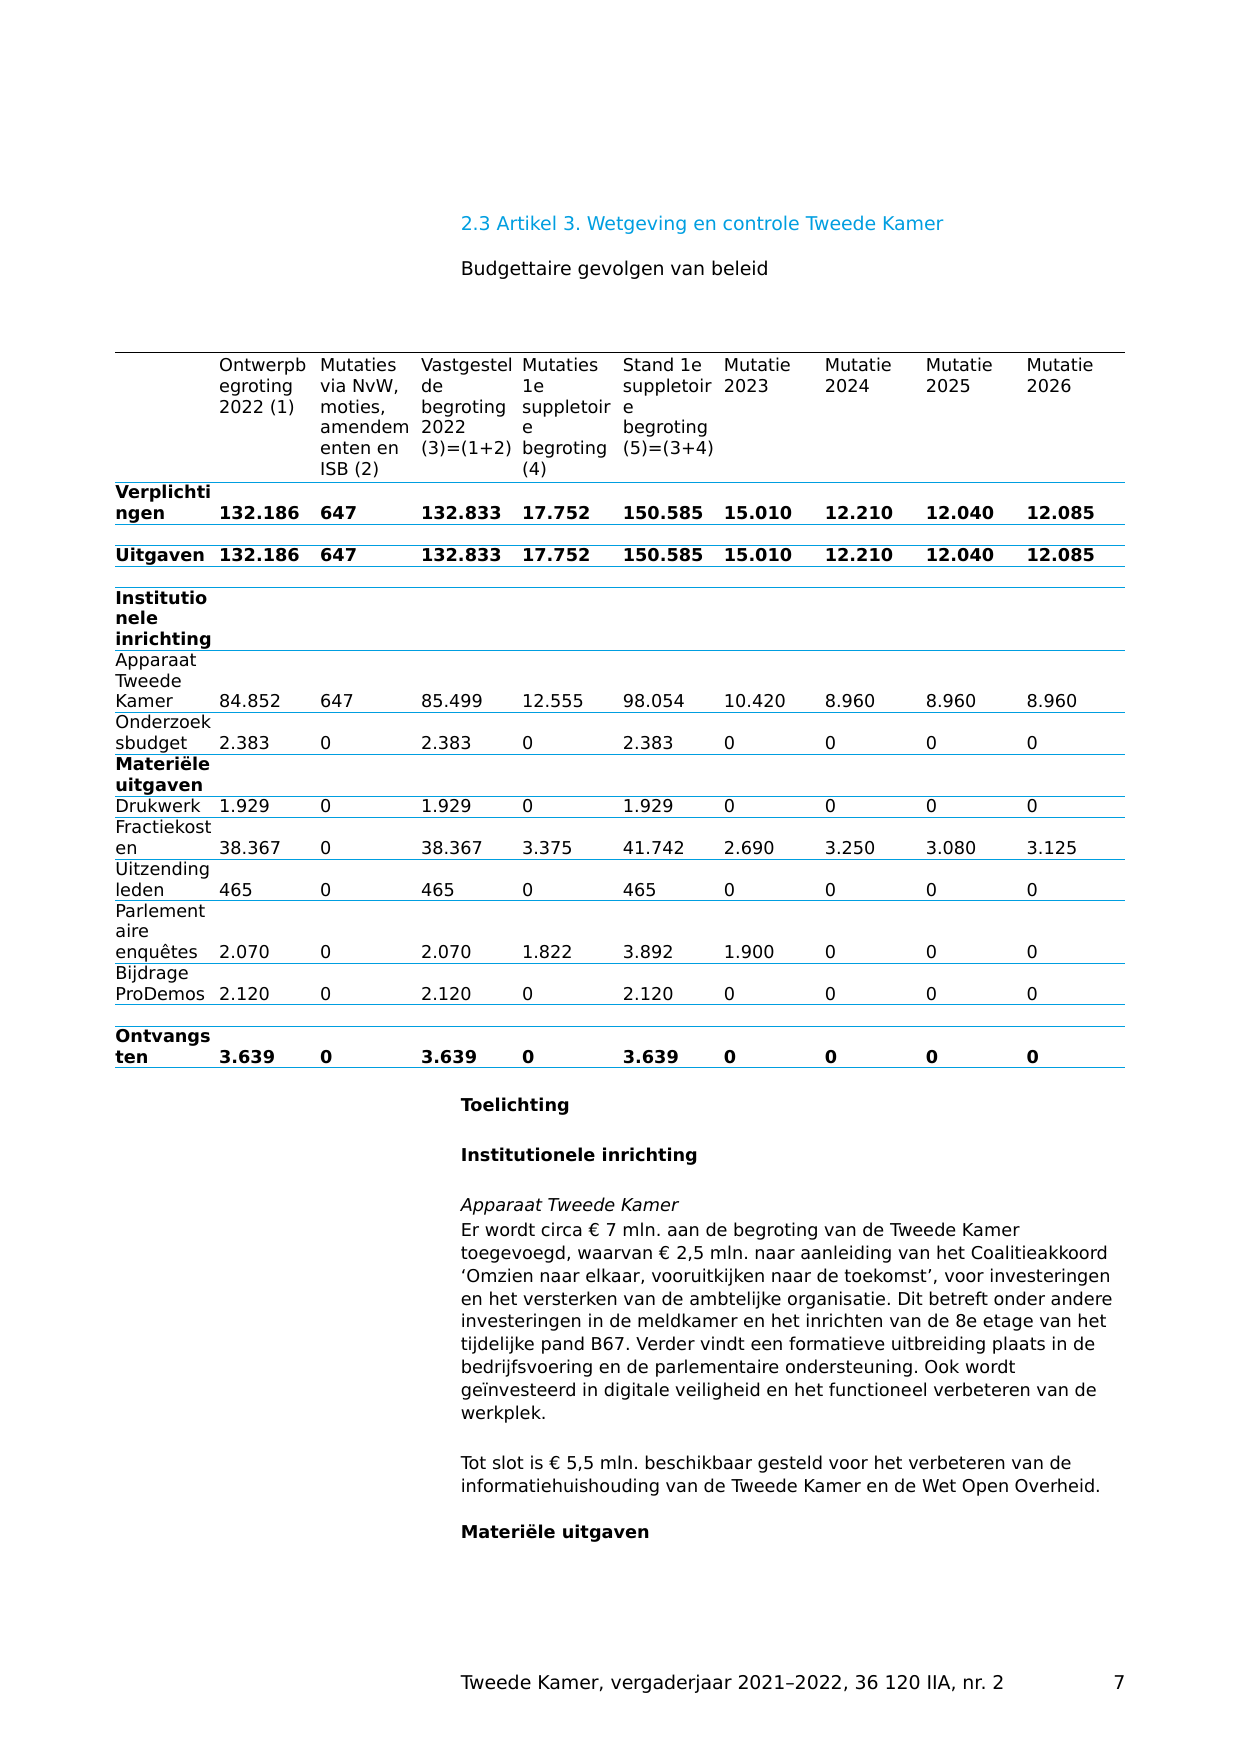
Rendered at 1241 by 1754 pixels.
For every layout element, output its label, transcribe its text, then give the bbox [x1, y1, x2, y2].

table_cell Mutaties 1e suppletoire begroting (4) [519, 353, 620, 482]
table_cell 0 [923, 860, 1023, 900]
table_cell 0 [1024, 964, 1125, 1004]
table_cell 465 [418, 860, 519, 900]
table_cell [317, 567, 418, 587]
table_cell [620, 755, 721, 796]
table_cell Uitzending leden [115, 860, 216, 900]
table_cell 0 [721, 713, 822, 754]
table_cell 12.085 [1024, 483, 1125, 524]
table_cell Ontwerpbegroting 2022 (1) [216, 353, 317, 482]
table_cell 0 [822, 860, 923, 900]
table_cell 3.639 [216, 1027, 317, 1067]
table_cell [216, 567, 317, 587]
table_cell 0 [822, 797, 923, 817]
table_cell 0 [1024, 797, 1125, 817]
table_cell [721, 1005, 822, 1026]
table_cell 2.383 [418, 713, 519, 754]
table_cell 3.125 [1024, 818, 1125, 858]
table_cell 12.210 [822, 546, 923, 566]
table_cell [822, 588, 923, 649]
table_cell 98.054 [620, 651, 721, 712]
table_cell [923, 755, 1023, 796]
table_cell 0 [923, 964, 1023, 1004]
table_cell 0 [317, 1027, 418, 1067]
text Er wordt circa € 7 mln. aan de begroting van de Tweede Kamer toegevoegd, waarvan € 2,5 mln. naar aanleiding van het Coalitieakkoord ‘Omzien naar elkaar, vooruitkijken naar de toekomst’, voor investeringen en het versterken van de ambtelijke organisatie. Dit betreft onder andere investeringen in de meldkamer en het inrichten van de 8e etage van het tijdelijke pand B67. Verder vindt een formatieve uitbreiding plaats in de bedrijfsvoering en de parlementaire ondersteuning. Ook wordt geïnvesteerd in digitale veiligheid en het functioneel verbeteren van de werkplek. [461, 1218, 1125, 1424]
table_cell [317, 525, 418, 545]
table_cell 2.070 [418, 901, 519, 963]
table_cell [923, 567, 1023, 587]
table_cell 0 [519, 860, 620, 900]
table_cell 0 [317, 713, 418, 754]
table_cell [317, 1005, 418, 1026]
table_cell [115, 567, 216, 587]
table_cell 0 [317, 797, 418, 817]
table_cell 0 [519, 713, 620, 754]
table_cell 38.367 [418, 818, 519, 858]
table_cell 3.639 [418, 1027, 519, 1067]
table_cell Uitgaven [115, 546, 216, 566]
table_cell Ontvangsten [115, 1027, 216, 1067]
table_cell 1.929 [418, 797, 519, 817]
table_cell 0 [721, 860, 822, 900]
title Budgettaire gevolgen van beleid [461, 258, 1125, 280]
table_cell [923, 588, 1023, 649]
table_cell 0 [923, 797, 1023, 817]
table_cell Mutatie 2024 [822, 353, 923, 482]
table_cell 15.010 [721, 483, 822, 524]
table_cell 2.070 [216, 901, 317, 963]
table_cell Onderzoeksbudget [115, 713, 216, 754]
table_cell 0 [519, 964, 620, 1004]
table_cell [620, 567, 721, 587]
table_cell 1.929 [620, 797, 721, 817]
table_cell 465 [620, 860, 721, 900]
table_cell 2.120 [216, 964, 317, 1004]
table_cell [115, 1005, 216, 1026]
table_cell 17.752 [519, 546, 620, 566]
table_cell 0 [923, 713, 1023, 754]
table_cell 2.383 [620, 713, 721, 754]
table_cell [721, 567, 822, 587]
table_cell 3.375 [519, 818, 620, 858]
table_cell 8.960 [923, 651, 1023, 712]
table_cell 84.852 [216, 651, 317, 712]
table_cell [418, 755, 519, 796]
table_cell [317, 755, 418, 796]
table_cell 3.250 [822, 818, 923, 858]
table_cell 17.752 [519, 483, 620, 524]
table_cell [216, 1005, 317, 1026]
table_cell 85.499 [418, 651, 519, 712]
table_cell 0 [923, 901, 1023, 963]
table_cell [822, 525, 923, 545]
table_cell [1024, 755, 1125, 796]
table_cell Verplichtingen [115, 483, 216, 524]
table_cell 8.960 [1024, 651, 1125, 712]
table_cell Vastgestelde begroting 2022 (3)=(1+2) [418, 353, 519, 482]
table_cell 12.210 [822, 483, 923, 524]
table_cell 3.080 [923, 818, 1023, 858]
table_cell 38.367 [216, 818, 317, 858]
table_cell Mutatie 2026 [1024, 353, 1125, 482]
table_cell 12.085 [1024, 546, 1125, 566]
table_cell [418, 525, 519, 545]
table_cell [822, 1005, 923, 1026]
table_cell [620, 525, 721, 545]
title 2.3 Artikel 3. Wetgeving en controle Tweede Kamer [461, 213, 1125, 235]
table_cell Drukwerk [115, 797, 216, 817]
table_cell 647 [317, 546, 418, 566]
table_cell 10.420 [721, 651, 822, 712]
table_cell 0 [317, 860, 418, 900]
table_cell [1024, 567, 1125, 587]
table_cell 647 [317, 483, 418, 524]
table_cell [317, 588, 418, 649]
table_cell 3.639 [620, 1027, 721, 1067]
table_cell [923, 525, 1023, 545]
text Tot slot is € 5,5 mln. beschikbaar gesteld voor het verbeteren van de informatiehuishouding van de Tweede Kamer en de Wet Open Overheid. [461, 1451, 1125, 1497]
table_cell [115, 525, 216, 545]
table_cell 3.892 [620, 901, 721, 963]
table_cell 0 [519, 797, 620, 817]
table_cell 15.010 [721, 546, 822, 566]
table_cell 12.040 [923, 546, 1023, 566]
text Apparaat Tweede Kamer [461, 1193, 1125, 1216]
table_cell [418, 1005, 519, 1026]
table_cell 0 [317, 901, 418, 963]
table_cell 0 [1024, 901, 1125, 963]
table_cell 0 [1024, 1027, 1125, 1067]
table_cell 0 [721, 797, 822, 817]
table_cell 150.585 [620, 546, 721, 566]
table_cell [620, 588, 721, 649]
table_cell [519, 1005, 620, 1026]
table_cell Mutaties via NvW, moties, amendementen en ISB (2) [317, 353, 418, 482]
table_cell Materiële uitgaven [115, 755, 216, 796]
table_cell 132.186 [216, 546, 317, 566]
table_cell Parlementaire enquêtes [115, 901, 216, 963]
table_cell 0 [519, 1027, 620, 1067]
table_cell Stand 1e suppletoire begroting (5)=(3+4) [620, 353, 721, 482]
table_cell [519, 567, 620, 587]
table_cell Fractiekosten [115, 818, 216, 858]
table_cell [822, 755, 923, 796]
table_cell Bijdrage ProDemos [115, 964, 216, 1004]
table_cell 2.383 [216, 713, 317, 754]
table_cell 2.120 [620, 964, 721, 1004]
table_cell [923, 1005, 1023, 1026]
table_cell [721, 525, 822, 545]
table_cell 647 [317, 651, 418, 712]
table_cell 12.555 [519, 651, 620, 712]
table_cell [721, 755, 822, 796]
table_cell 8.960 [822, 651, 923, 712]
table_cell 12.040 [923, 483, 1023, 524]
table_header Tabel 4 Budgettaire gevolgen van beleid artikel 3. Wetgeving en controle Tweede Kamer (bedragen x € 1.000) [115, 304, 1125, 352]
table_cell Mutatie 2025 [923, 353, 1023, 482]
table_cell [418, 588, 519, 649]
table_cell [1024, 588, 1125, 649]
table_cell 150.585 [620, 483, 721, 524]
table_cell [1024, 1005, 1125, 1026]
table_cell [519, 588, 620, 649]
table_cell 0 [317, 818, 418, 858]
table_cell 1.929 [216, 797, 317, 817]
table_cell 0 [822, 1027, 923, 1067]
table_cell 0 [1024, 860, 1125, 900]
table_cell [1024, 525, 1125, 545]
text Toelichting [461, 1093, 1125, 1116]
table_cell [620, 1005, 721, 1026]
table_cell 1.900 [721, 901, 822, 963]
table_cell [519, 525, 620, 545]
table_cell [216, 525, 317, 545]
table_cell [519, 755, 620, 796]
table_cell [216, 755, 317, 796]
table_cell 132.186 [216, 483, 317, 524]
table_cell Apparaat Tweede Kamer [115, 651, 216, 712]
table_cell 465 [216, 860, 317, 900]
table_cell 0 [1024, 713, 1125, 754]
table_cell 132.833 [418, 546, 519, 566]
table_cell 0 [721, 1027, 822, 1067]
text Materiële uitgaven [461, 1520, 1125, 1543]
table_cell [216, 588, 317, 649]
table_cell 2.690 [721, 818, 822, 858]
table_cell [721, 588, 822, 649]
table_cell 41.742 [620, 818, 721, 858]
text Institutionele inrichting [461, 1143, 1125, 1166]
table_cell 0 [822, 901, 923, 963]
table_cell 0 [923, 1027, 1023, 1067]
table_cell Institutionele inrichting [115, 588, 216, 649]
table_cell 0 [822, 713, 923, 754]
table_cell Mutatie 2023 [721, 353, 822, 482]
table_cell 0 [721, 964, 822, 1004]
table_cell 0 [317, 964, 418, 1004]
table_cell [822, 567, 923, 587]
table_cell 0 [822, 964, 923, 1004]
table_cell 1.822 [519, 901, 620, 963]
table_cell [115, 353, 216, 482]
table_cell [418, 567, 519, 587]
table_cell 132.833 [418, 483, 519, 524]
table_cell 2.120 [418, 964, 519, 1004]
